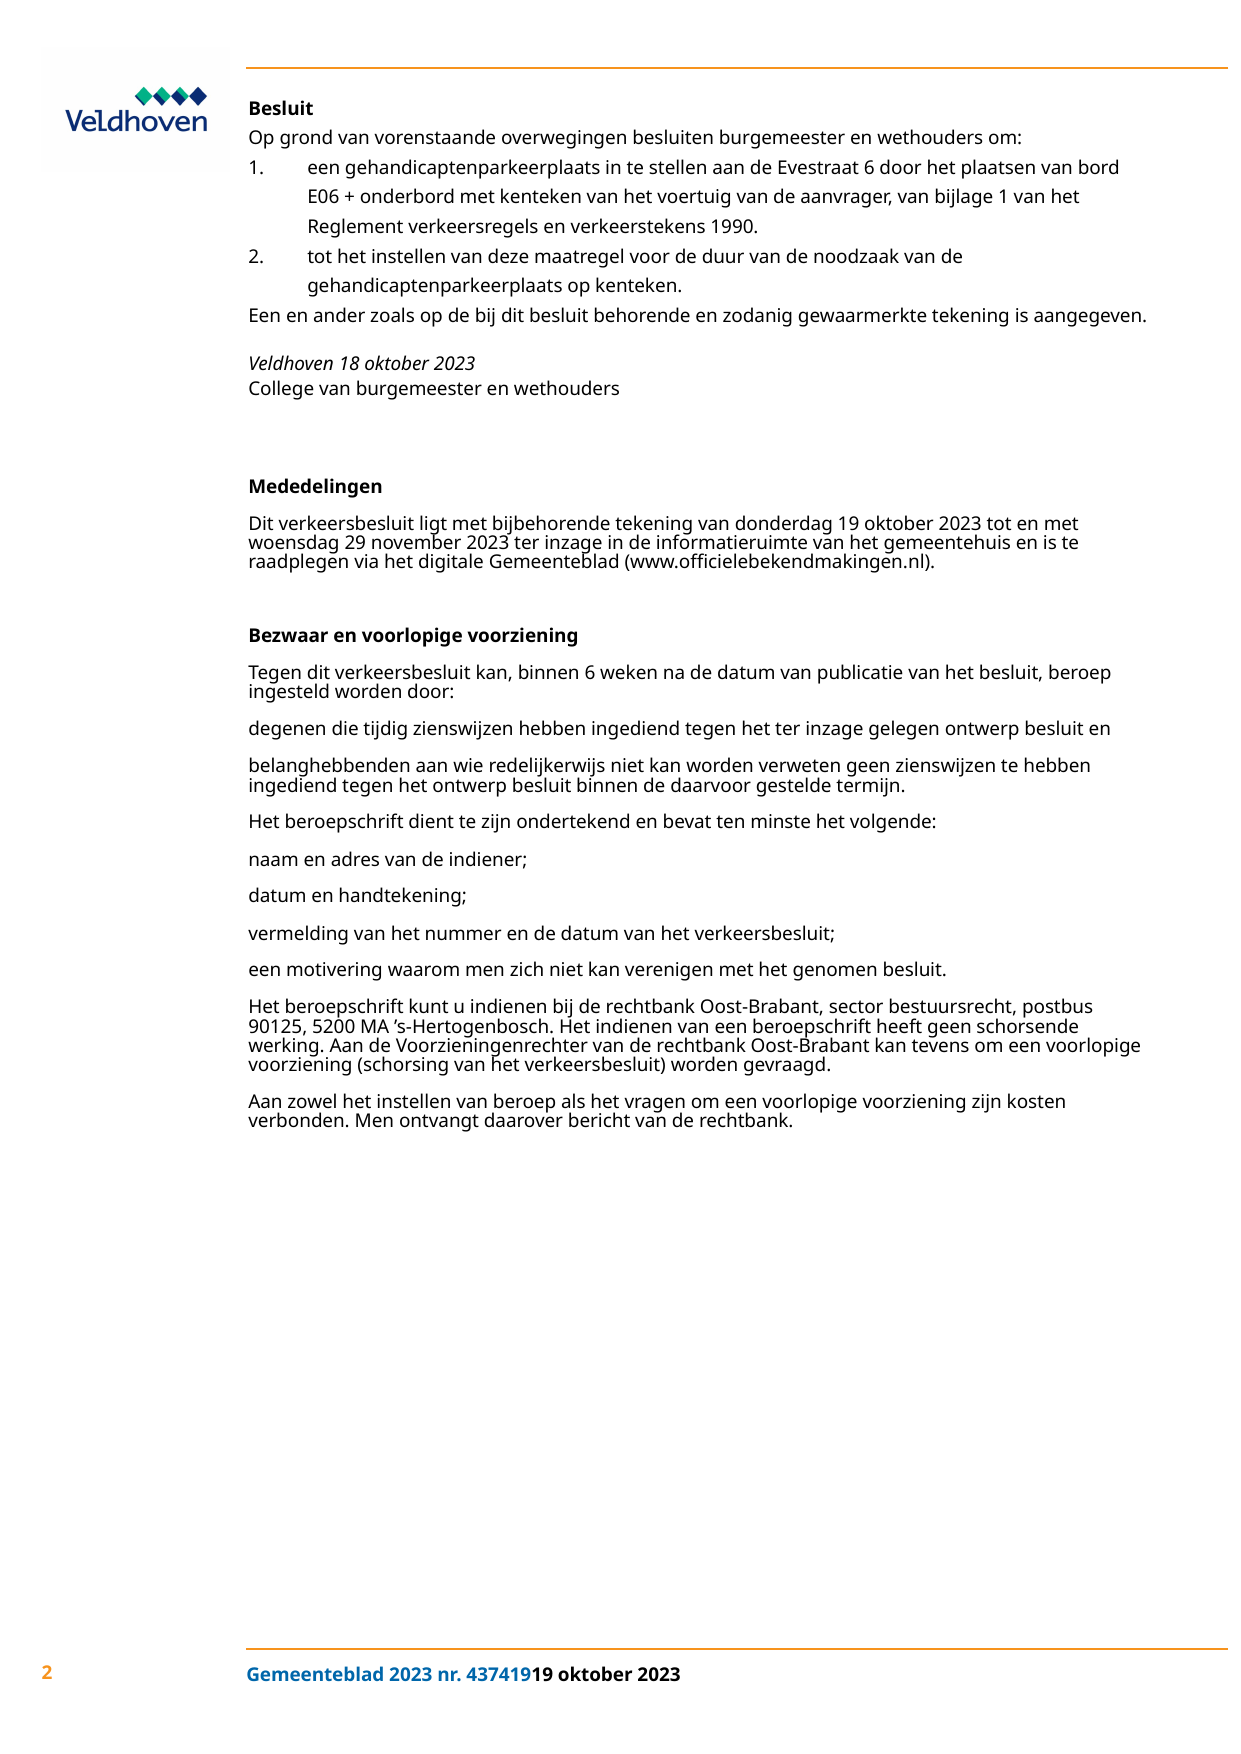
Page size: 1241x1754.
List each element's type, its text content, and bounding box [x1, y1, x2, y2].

text College van burgemeester en wethouders [248, 376, 1152, 401]
text Dit verkeersbesluit ligt met bijbehorende tekening van donderdag 19 oktober 2023 tot en met woensdag 29 november 2023 ter inzage in de informatieruimte van het gemeentehuis en is te raadplegen via het digitale Gemeenteblad (www.officielebekendmakingen.nl). [248, 514, 1152, 572]
text Bezwaar en voorlopige voorziening [248, 627, 1152, 646]
text Besluit [248, 95, 1152, 121]
text naam en adres van de indiener; [248, 851, 1152, 870]
text belanghebbenden aan wie redelijkerwijs niet kan worden verweten geen zienswijzen te hebben ingediend tegen het ontwerp besluit binnen de daarvoor gestelde termijn. [248, 757, 1152, 796]
list tot het instellen van deze maatregel voor de duur van de noodzaak van de gehandicaptenparkeerplaats op kenteken. [248, 243, 1152, 298]
text Veldhoven 18 oktober 2023 [248, 350, 1152, 376]
text een motivering waarom men zich niet kan verenigen met het genomen besluit. [248, 961, 1152, 981]
text datum en handtekening; [248, 887, 1152, 907]
text Aan zowel het instellen van beroep als het vragen om een voorlopige voorziening zijn kosten verbonden. Men ontvangt daarover bericht van de rechtbank. [248, 1093, 1152, 1132]
text Het beroepschrift dient te zijn ondertekend en bevat ten minste het volgende: [248, 813, 1152, 833]
text Een en ander zoals op de bij dit besluit behorende en zodanig gewaarmerkte tekening is aangegeven. [248, 302, 1152, 328]
list een gehandicaptenparkeerplaats in te stellen aan de Evestraat 6 door het plaatsen van bord E06 + onderbord met kenteken van het voertuig van de aanvrager, van bijlage 1 van het Reglement verkeersregels en verkeerstekens 1990. [248, 154, 1152, 239]
text Mededelingen [248, 478, 1152, 497]
text Tegen dit verkeersbesluit kan, binnen 6 weken na de datum van publicatie van het besluit, beroep ingesteld worden door: [248, 664, 1152, 703]
picture [41, 47, 231, 172]
text Het beroepschrift kunt u indienen bij de rechtbank Oost-Brabant, sector bestuursrecht, postbus 90125, 5200 MA ’s-Hertogenbosch. Het indienen van een beroepschrift heeft geen schorsende werking. Aan de Voorzieningenrechter van de rechtbank Oost-Brabant kan tevens om een voorlopige voorziening (schorsing van het verkeersbesluit) worden gevraagd. [248, 998, 1152, 1076]
text degenen die tijdig zienswijzen hebben ingediend tegen het ter inzage gelegen ontwerp besluit en [248, 720, 1152, 739]
text vermelding van het nummer en de datum van het verkeersbesluit; [248, 924, 1152, 944]
text Op grond van vorenstaande overwegingen besluiten burgemeester en wethouders om: [248, 124, 1152, 150]
